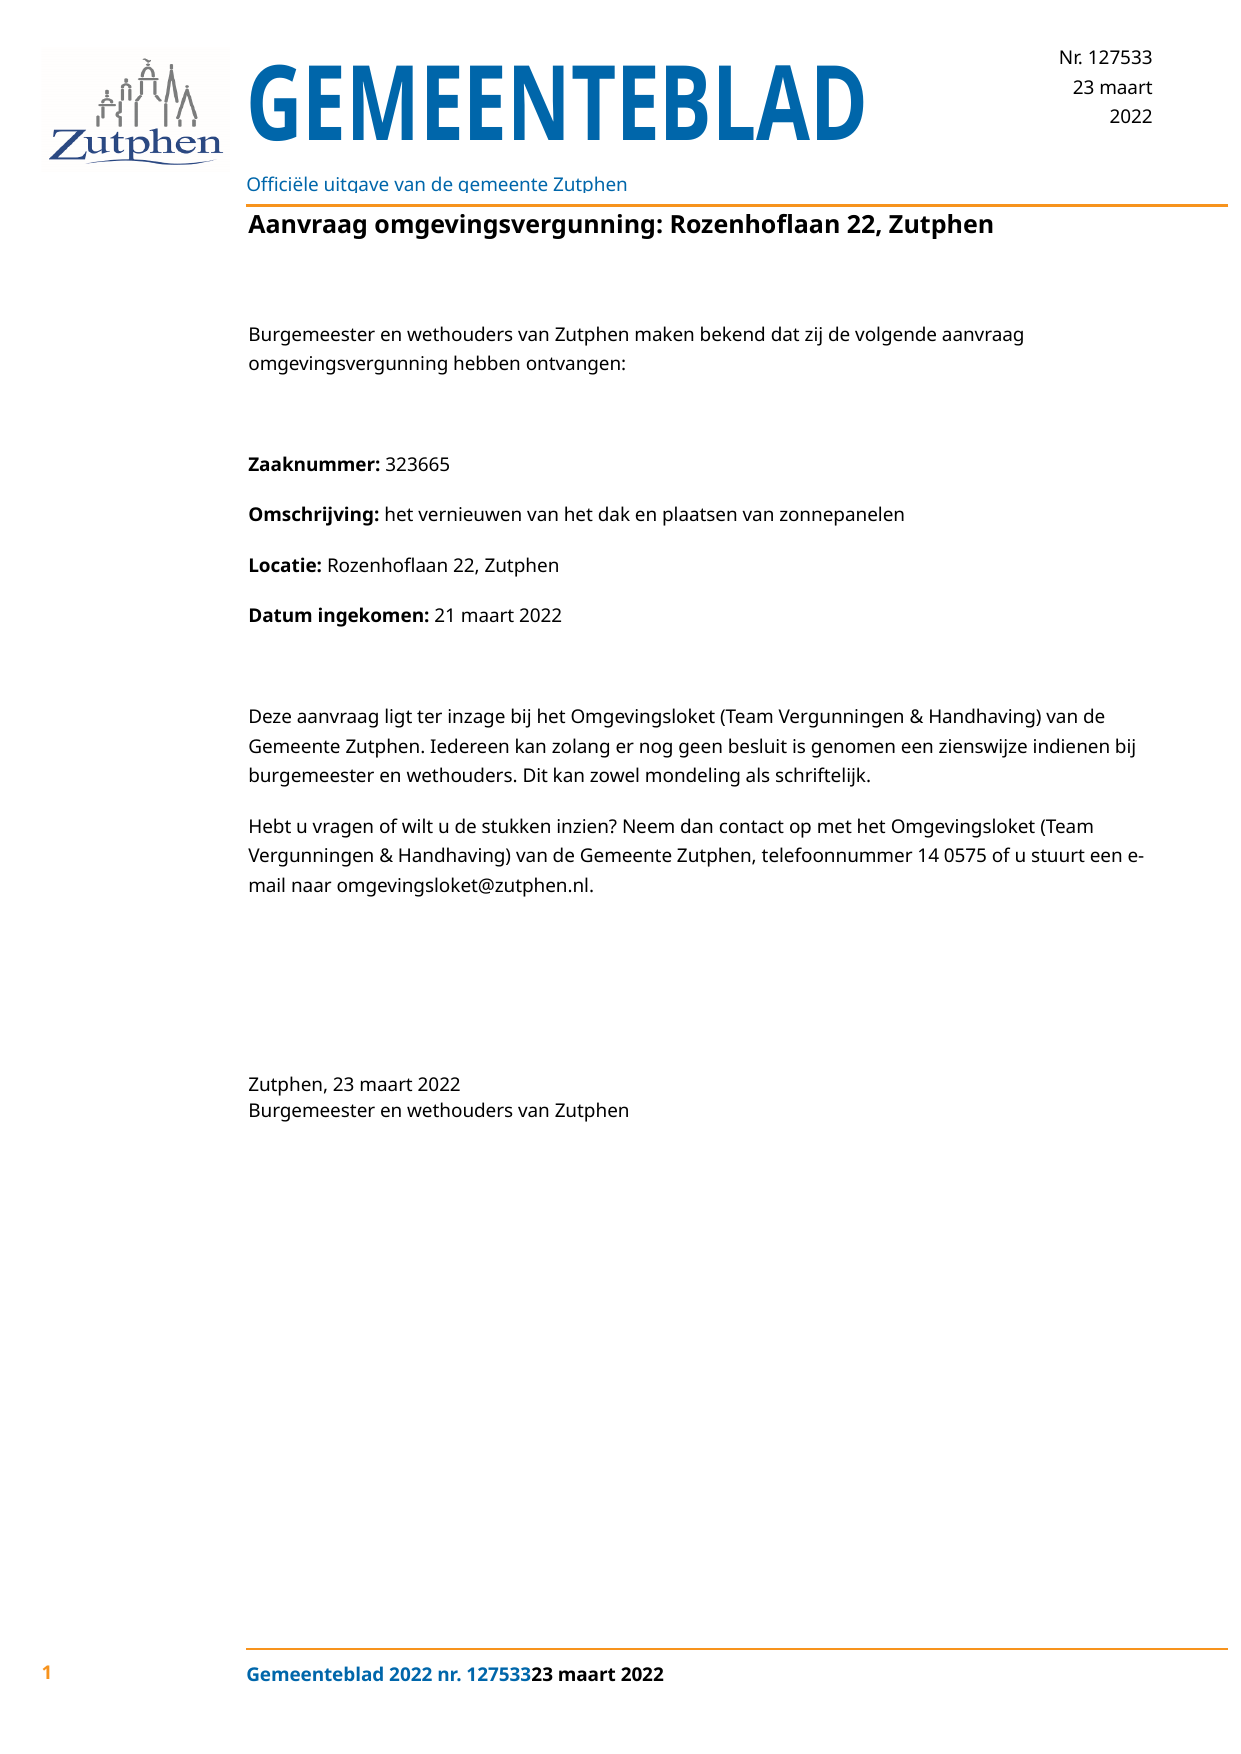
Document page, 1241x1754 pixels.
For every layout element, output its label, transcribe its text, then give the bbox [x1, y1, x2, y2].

text Omschrijving: het vernieuwen van het dak en plaatsen van zonnepanelen [248, 502, 1152, 527]
text Datum ingekomen: 21 maart 2022 [248, 602, 1152, 628]
text Hebt u vragen of wilt u de stukken inzien? Neem dan contact op met het Omgevingsloket (Team Vergunningen & Handhaving) van de Gemeente Zutphen, telefoonnummer 14 0575 of u stuurt een e-mail naar omgevingsloket@zutphen.nl. [248, 813, 1152, 898]
text Zutphen, 23 maart 2022 [248, 1071, 1152, 1097]
text Zaaknummer: 323665 [248, 451, 1152, 477]
text Burgemeester en wethouders van Zutphen [248, 1097, 1152, 1122]
text Aanvraag omgevingsvergunning: Rozenhoflaan 22, Zutphen [248, 207, 1152, 241]
text Burgemeester en wethouders van Zutphen maken bekend dat zij de volgende aanvraag omgevingsvergunning hebben ontvangen: [248, 321, 1152, 376]
text Locatie: Rozenhoflaan 22, Zutphen [248, 552, 1152, 578]
text Deze aanvraag ligt ter inzage bij het Omgevingsloket (Team Vergunningen & Handhaving) van de Gemeente Zutphen. Iedereen kan zolang er nog geen besluit is genomen een zienswijze indienen bij burgemeester en wethouders. Dit kan zowel mondeling als schriftelijk. [248, 703, 1152, 788]
picture [41, 47, 231, 172]
